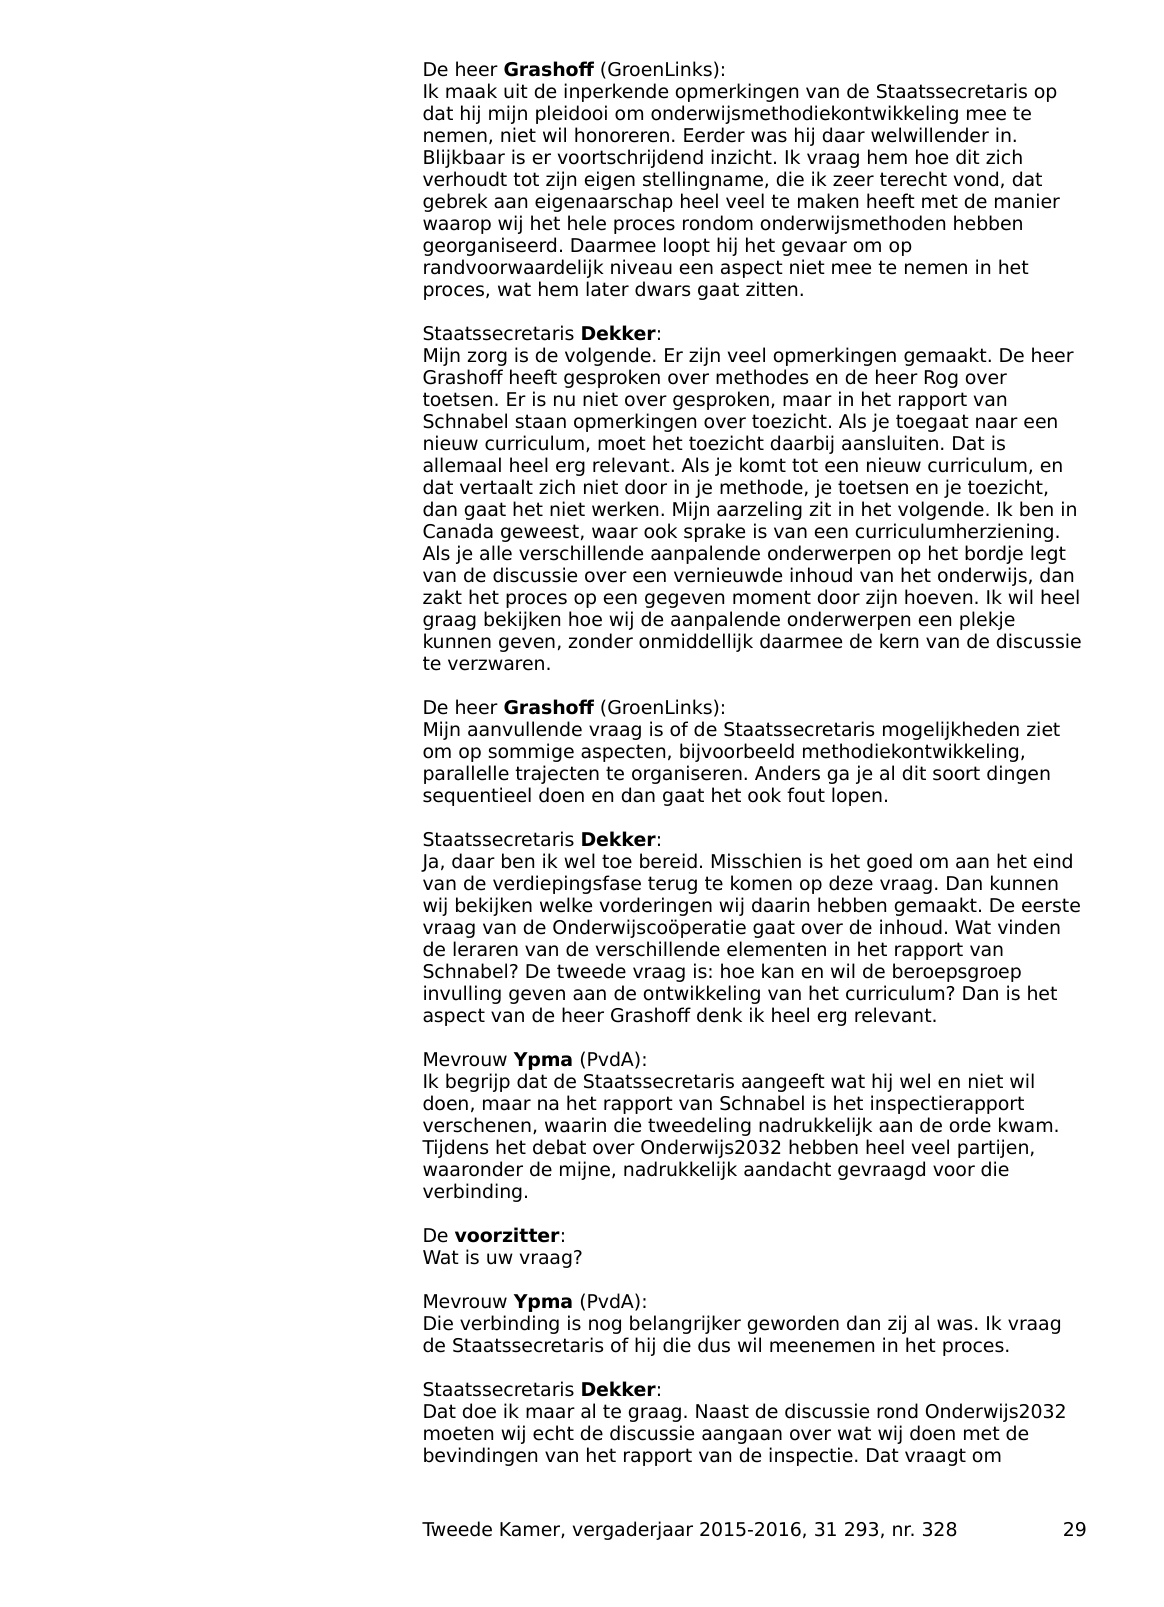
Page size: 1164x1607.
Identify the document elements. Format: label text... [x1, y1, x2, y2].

text Ja, daar ben ik wel toe bereid. Misschien is het goed om aan het eind van de verdiepingsfase terug te komen op deze vraag. Dan kunnen wij bekijken welke vorderingen wij daarin hebben gemaakt. De eerste vraag van de Onderwijscoöperatie gaat over de inhoud. Wat vinden de leraren van de verschillende elementen in het rapport van Schnabel? De tweede vraag is: hoe kan en wil de beroepsgroep invulling geven aan de ontwikkeling van het curriculum? Dan is het aspect van de heer Grashoff denk ik heel erg relevant. [422, 851, 1087, 1027]
text Mevrouw Ypma (PvdA): [422, 1049, 1087, 1071]
text Dat doe ik maar al te graag. Naast de discussie rond Onderwijs2032 moeten wij echt de discussie aangaan over wat wij doen met de bevindingen van het rapport van de inspectie. Dat vraagt om [422, 1401, 1087, 1467]
text Mevrouw Ypma (PvdA): [422, 1291, 1087, 1313]
text Staatssecretaris Dekker: [422, 1379, 1087, 1401]
text De heer Grashoff (GroenLinks): [422, 697, 1087, 719]
text Mijn zorg is de volgende. Er zijn veel opmerkingen gemaakt. De heer Grashoff heeft gesproken over methodes en de heer Rog over toetsen. Er is nu niet over gesproken, maar in het rapport van Schnabel staan opmerkingen over toezicht. Als je toegaat naar een nieuw curriculum, moet het toezicht daarbij aansluiten. Dat is allemaal heel erg relevant. Als je komt tot een nieuw curriculum, en dat vertaalt zich niet door in je methode, je toetsen en je toezicht, dan gaat het niet werken. Mijn aarzeling zit in het volgende. Ik ben in Canada geweest, waar ook sprake is van een curriculumherziening. Als je alle verschillende aanpalende onderwerpen op het bordje legt van de discussie over een vernieuwde inhoud van het onderwijs, dan zakt het proces op een gegeven moment door zijn hoeven. Ik wil heel graag bekijken hoe wij de aanpalende onderwerpen een plekje kunnen geven, zonder onmiddellijk daarmee de kern van de discussie te verzwaren. [422, 345, 1087, 675]
text Wat is uw vraag? [422, 1247, 1087, 1269]
text Die verbinding is nog belangrijker geworden dan zij al was. Ik vraag de Staatssecretaris of hij die dus wil meenemen in het proces. [422, 1313, 1087, 1357]
text De voorzitter: [422, 1225, 1087, 1247]
text Staatssecretaris Dekker: [422, 829, 1087, 851]
text De heer Grashoff (GroenLinks): [422, 59, 1087, 81]
text Staatssecretaris Dekker: [422, 323, 1087, 345]
text Mijn aanvullende vraag is of de Staatssecretaris mogelijkheden ziet om op sommige aspecten, bijvoorbeeld methodiekontwikkeling, parallelle trajecten te organiseren. Anders ga je al dit soort dingen sequentieel doen en dan gaat het ook fout lopen. [422, 719, 1087, 807]
text Ik maak uit de inperkende opmerkingen van de Staatssecretaris op dat hij mijn pleidooi om onderwijsmethodiekontwikkeling mee te nemen, niet wil honoreren. Eerder was hij daar welwillender in. Blijkbaar is er voortschrijdend inzicht. Ik vraag hem hoe dit zich verhoudt tot zijn eigen stellingname, die ik zeer terecht vond, dat gebrek aan eigenaarschap heel veel te maken heeft met de manier waarop wij het hele proces rondom onderwijsmethoden hebben georganiseerd. Daarmee loopt hij het gevaar om op randvoorwaardelijk niveau een aspect niet mee te nemen in het proces, wat hem later dwars gaat zitten. [422, 81, 1087, 301]
text Ik begrijp dat de Staatssecretaris aangeeft wat hij wel en niet wil doen, maar na het rapport van Schnabel is het inspectierapport verschenen, waarin die tweedeling nadrukkelijk aan de orde kwam. Tijdens het debat over Onderwijs2032 hebben heel veel partijen, waaronder de mijne, nadrukkelijk aandacht gevraagd voor die verbinding. [422, 1071, 1087, 1203]
